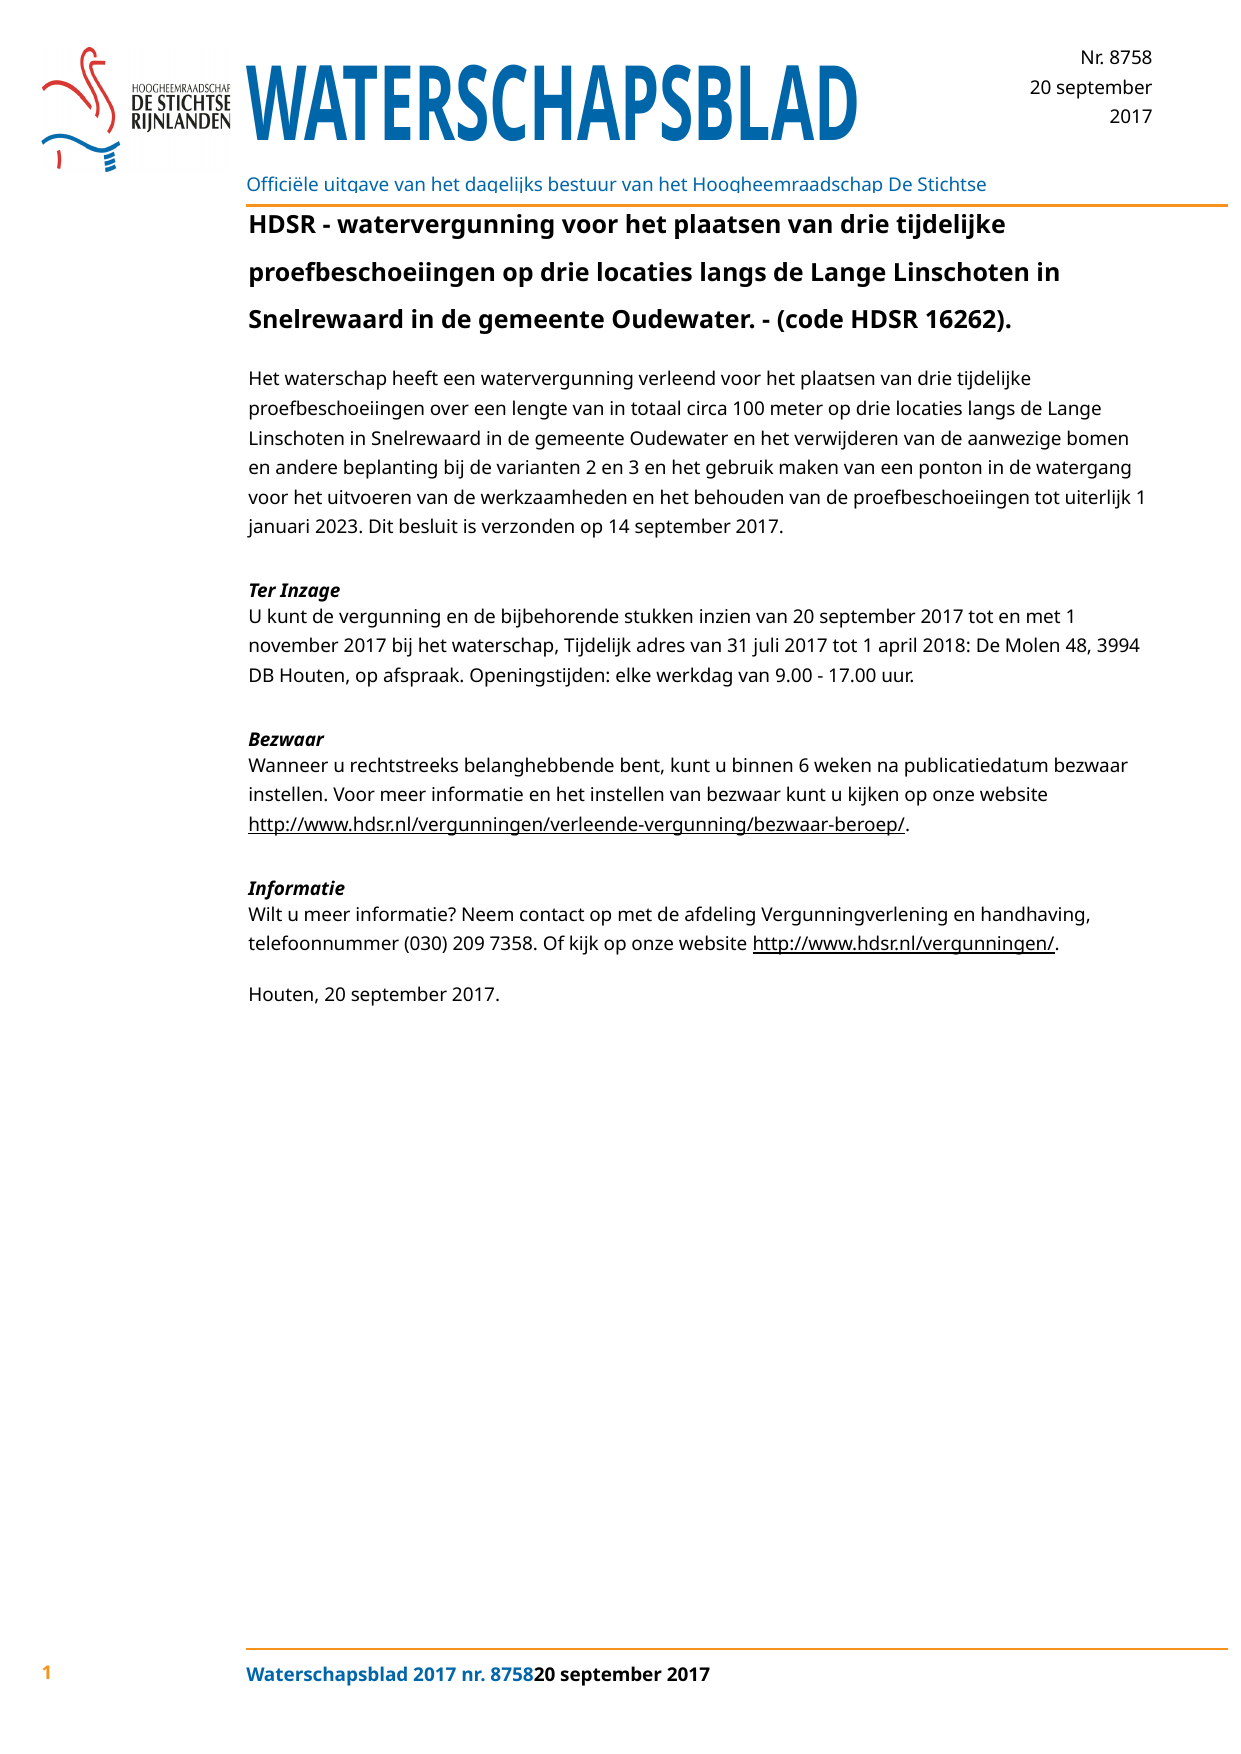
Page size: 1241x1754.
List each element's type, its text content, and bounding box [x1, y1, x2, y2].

text Het waterschap heeft een watervergunning verleend voor het plaatsen van drie tijdelijke proefbeschoeiingen over een lengte van in totaal circa 100 meter op drie locaties langs de Lange Linschoten in Snelrewaard in de gemeente Oudewater en het verwijderen van de aanwezige bomen en andere beplanting bij de varianten 2 en 3 en het gebruik maken van een ponton in de watergang voor het uitvoeren van de werkzaamheden en het behouden van de proefbeschoeiingen tot uiterlijk 1 januari 2023. Dit besluit is verzonden op 14 september 2017. [248, 366, 1152, 539]
text Informatie [248, 875, 1152, 901]
text Ter Inzage [248, 577, 1152, 603]
text Wilt u meer informatie? Neem contact op met de afdeling Vergunningverlening en handhaving, telefoonnummer (030) 209 7358. Of kijk op onze website http://www.hdsr.nl/vergunningen/. [248, 901, 1152, 956]
picture [41, 47, 231, 172]
text Bezwaar [248, 726, 1152, 752]
text U kunt de vergunning en de bijbehorende stukken inzien van 20 september 2017 tot en met 1 november 2017 bij het waterschap, Tijdelijk adres van 31 juli 2017 tot 1 april 2018: De Molen 48, 3994 DB Houten, op afspraak. Openingstijden: elke werkdag van 9.00 - 17.00 uur. [248, 603, 1152, 688]
text Houten, 20 september 2017. [248, 981, 1152, 1007]
text HDSR - watervergunning voor het plaatsen van drie tijdelijke proefbeschoeiingen op drie locaties langs de Lange Linschoten in Snelrewaard in de gemeente Oudewater. - (code HDSR 16262). [248, 207, 1152, 336]
text Wanneer u rechtstreeks belanghebbende bent, kunt u binnen 6 weken na publicatiedatum bezwaar instellen. Voor meer informatie en het instellen van bezwaar kunt u kijken op onze website http://www.hdsr.nl/vergunningen/verleende-vergunning/bezwaar-beroep/. [248, 752, 1152, 837]
